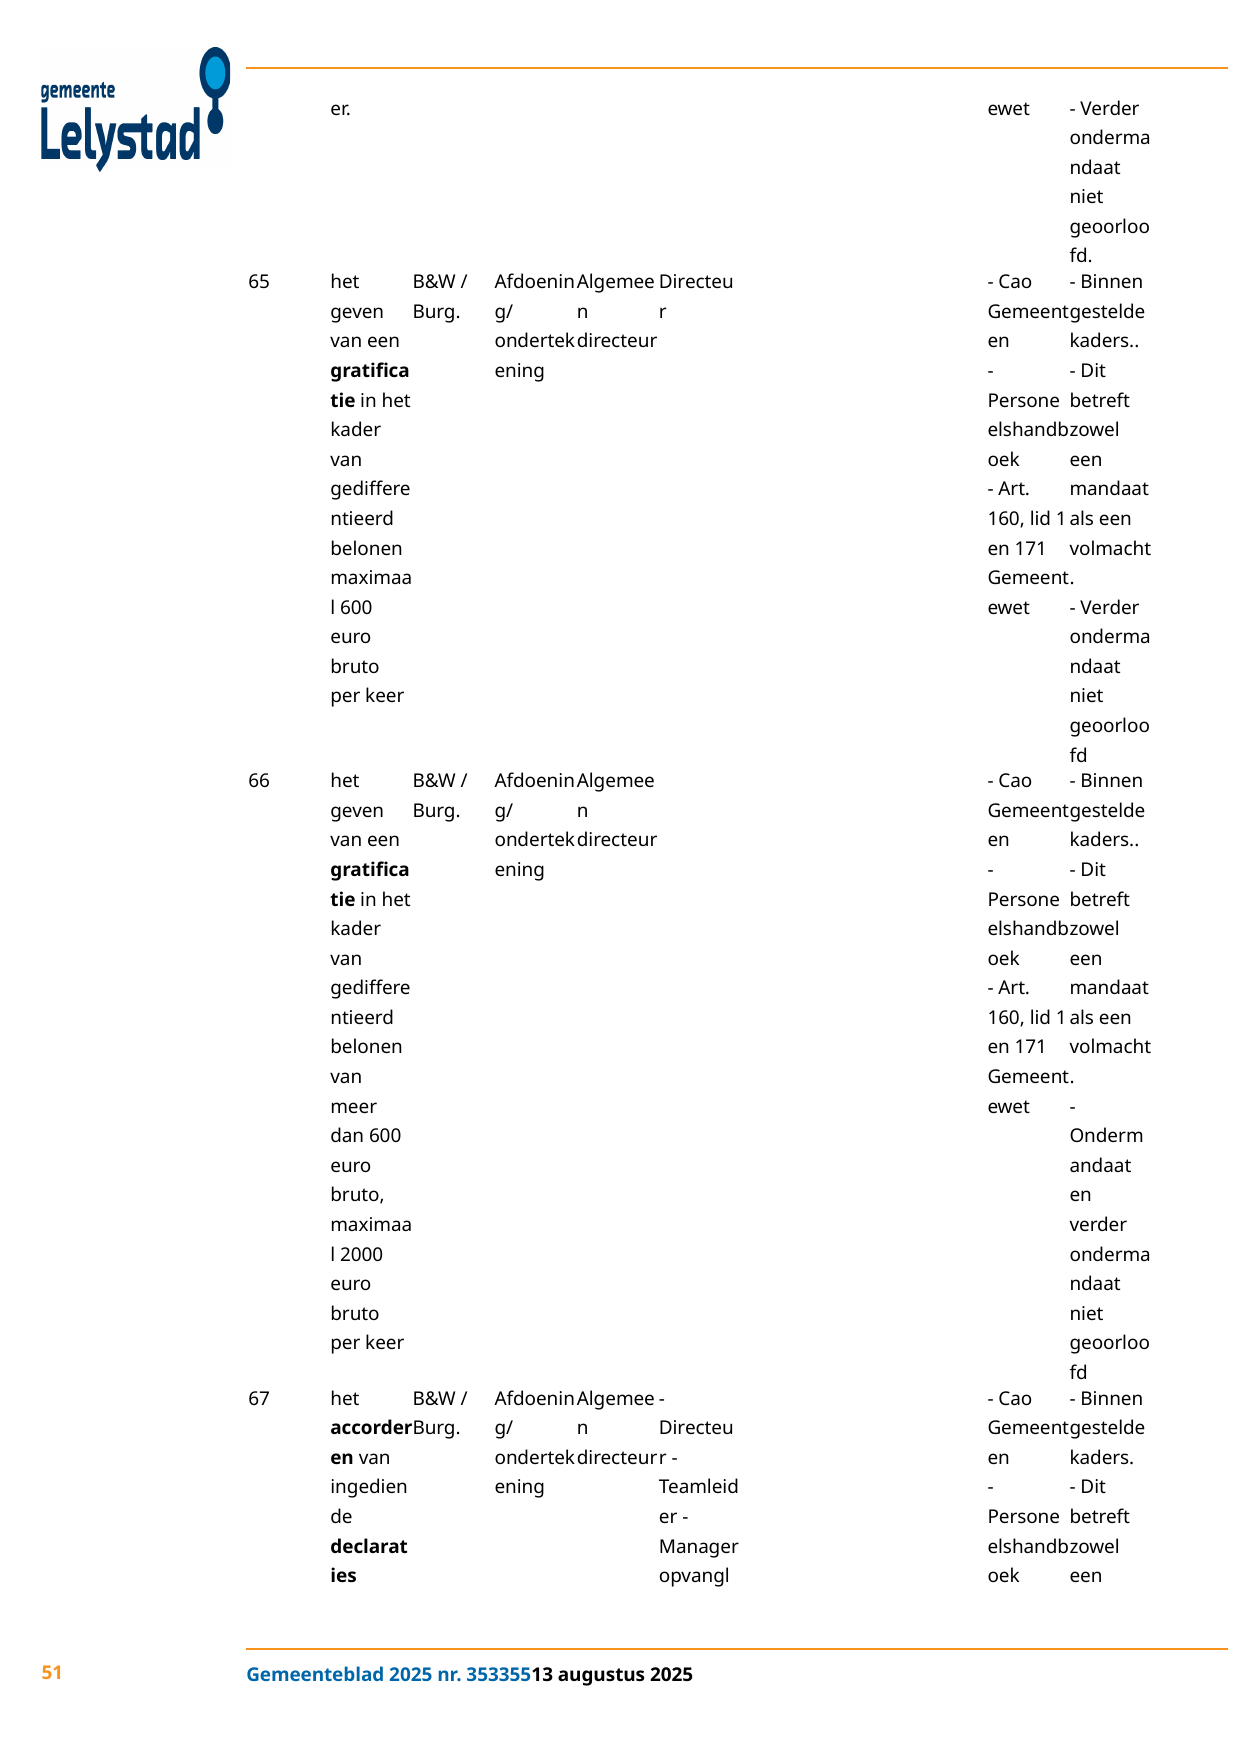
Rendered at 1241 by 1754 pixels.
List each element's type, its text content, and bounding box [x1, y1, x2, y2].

table_cell [905, 95, 987, 268]
table_cell [905, 269, 987, 767]
table_cell - Cao Gemeenten - Personeelshandboek - Art. 160, lid 1 en 171 Gemeentewet [987, 269, 1069, 767]
table_cell [823, 768, 905, 1385]
table_cell er. [330, 95, 412, 268]
table_cell B&W / Burg. [412, 1385, 494, 1588]
picture [41, 47, 231, 172]
table_cell 66 [248, 768, 330, 1385]
table_cell [905, 768, 987, 1385]
table_cell het accorderen van ingediende declaraties [330, 1385, 412, 1588]
table_cell Afdoening/ondertekening [494, 768, 577, 1385]
table_cell Afdoening/ondertekening [494, 1385, 577, 1588]
table_cell [412, 95, 494, 268]
table_cell het geven van een gratificatie in het kader van gedifferentieerd belonen van meer dan 600 euro bruto, maximaal 2000 euro bruto per keer [330, 768, 412, 1385]
table_cell B&W / Burg. [412, 768, 494, 1385]
table_cell - Binnen gestelde kaders. - Dit betreft zowel een [1069, 1385, 1152, 1588]
table_cell - Cao Gemeenten - Personeelshandboek - Art. 160, lid 1 en 171 Gemeentewet [987, 768, 1069, 1385]
table_cell ewet [987, 95, 1069, 268]
table_cell - Cao Gemeenten - Personeelshandboek [987, 1385, 1069, 1588]
table_cell [741, 1385, 823, 1588]
table_cell - Directeur - Teamleider - Manager opvangl [659, 1385, 741, 1588]
table_cell [659, 768, 741, 1385]
table_cell [659, 95, 741, 268]
table_cell [248, 95, 330, 268]
table_cell [823, 95, 905, 268]
table_cell Algemeen directeur [577, 768, 659, 1385]
table_cell [741, 768, 823, 1385]
table_cell - Verder ondermandaat niet geoorloofd. [1069, 95, 1152, 268]
table_cell [741, 95, 823, 268]
table_cell B&W / Burg. [412, 269, 494, 767]
table_cell [823, 269, 905, 767]
table_cell - Binnen gestelde kaders.. - Dit betreft zowel een mandaat als een volmacht. - Ondermandaat en verder ondermandaat niet geoorloofd [1069, 768, 1152, 1385]
table_cell [494, 95, 577, 268]
table_cell [905, 1385, 987, 1588]
table_cell [823, 1385, 905, 1588]
table_cell 65 [248, 269, 330, 767]
table_cell [741, 269, 823, 767]
table_cell [577, 95, 659, 268]
table_cell Afdoening/ondertekening [494, 269, 577, 767]
table_cell het geven van een gratificatie in het kader van gedifferentieerd belonen maximaal 600 euro bruto per keer [330, 269, 412, 767]
table_cell Directeur [659, 269, 741, 767]
table_cell 67 [248, 1385, 330, 1588]
table_cell Algemeen directeur [577, 1385, 659, 1588]
table_cell Algemeen directeur [577, 269, 659, 767]
table_cell - Binnen gestelde kaders.. - Dit betreft zowel een mandaat als een volmacht. - Verder ondermandaat niet geoorloofd [1069, 269, 1152, 767]
